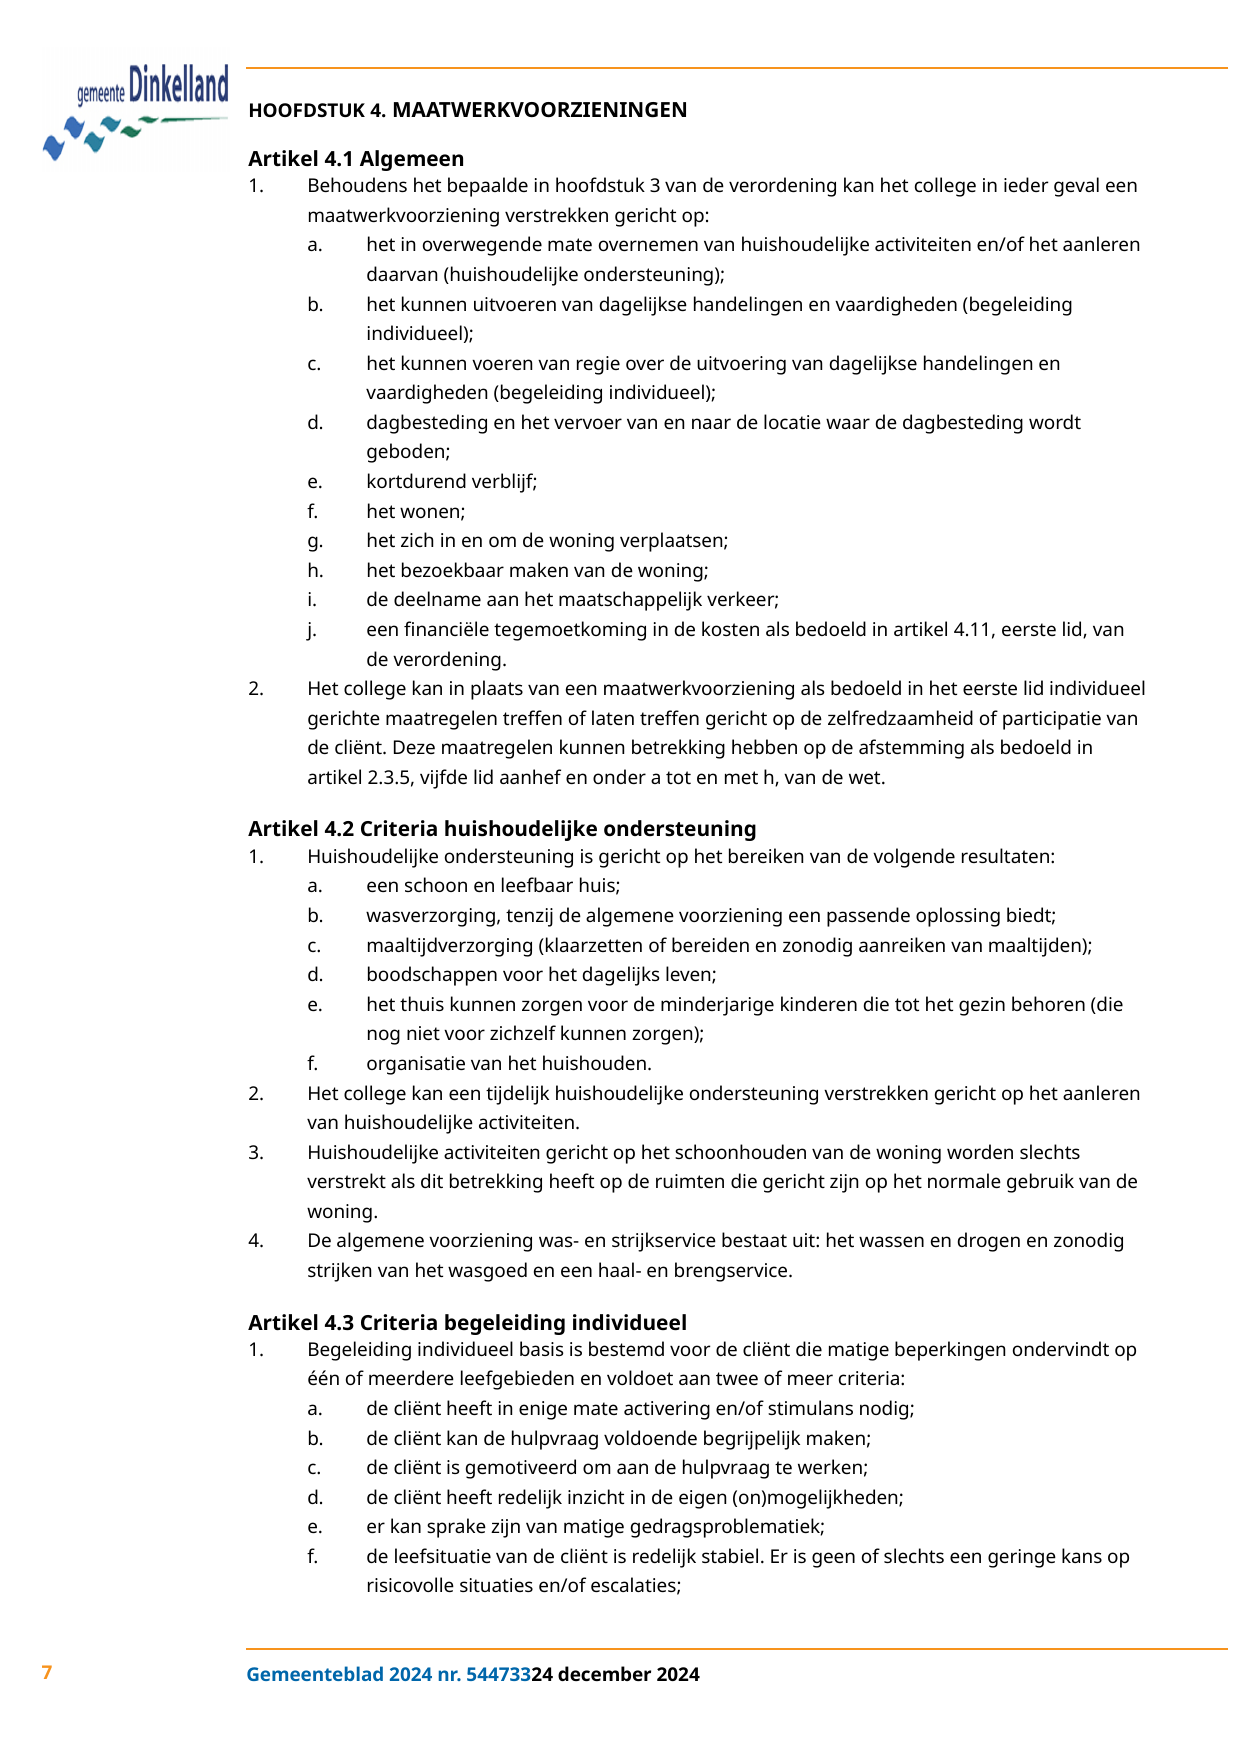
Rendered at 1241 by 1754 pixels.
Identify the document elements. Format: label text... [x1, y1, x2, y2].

list het wonen; [307, 498, 1152, 524]
list Het college kan een tijdelijk huishoudelijke ondersteuning verstrekken gericht op het aanleren van huishoudelijke activiteiten. [248, 1080, 1152, 1135]
text HOOFDSTUK 4. MAATWERKVOORZIENINGEN [248, 95, 1152, 123]
list Het college kan in plaats van een maatwerkvoorziening als bedoeld in het eerste lid individueel gerichte maatregelen treffen of laten treffen gericht op de zelfredzaamheid of participatie van de cliënt. Deze maatregelen kunnen betrekking hebben op de afstemming als bedoeld in artikel 2.3.5, vijfde lid aanhef en onder a tot en met h, van de wet. [248, 675, 1152, 790]
list dagbesteding en het vervoer van en naar de locatie waar de dagbesteding wordt geboden; [307, 409, 1152, 464]
list Begeleiding individueel basis is bestemd voor de cliënt die matige beperkingen ondervindt op één of meerdere leefgebieden en voldoet aan twee of meer criteria: [248, 1336, 1152, 1391]
picture [41, 47, 231, 172]
list het kunnen voeren van regie over de uitvoering van dagelijkse handelingen en vaardigheden (begeleiding individueel); [307, 350, 1152, 405]
list een financiële tegemoetkoming in de kosten als bedoeld in artikel 4.11, eerste lid, van de verordening. [307, 616, 1152, 672]
list maaltijdverzorging (klaarzetten of bereiden en zonodig aanreiken van maaltijden); [307, 932, 1152, 957]
list Huishoudelijke activiteiten gericht op het schoonhouden van de woning worden slechts verstrekt als dit betrekking heeft op de ruimten die gericht zijn op het normale gebruik van de woning. [248, 1139, 1152, 1224]
list er kan sprake zijn van matige gedragsproblematiek; [307, 1513, 1152, 1539]
list de cliënt kan de hulpvraag voldoende begrijpelijk maken; [307, 1425, 1152, 1451]
list wasverzorging, tenzij de algemene voorziening een passende oplossing biedt; [307, 902, 1152, 928]
list de deelname aan het maatschappelijk verkeer; [307, 587, 1152, 612]
list het kunnen uitvoeren van dagelijkse handelingen en vaardigheden (begeleiding individueel); [307, 291, 1152, 346]
list de leefsituatie van de cliënt is redelijk stabiel. Er is geen of slechts een geringe kans op risicovolle situaties en/of escalaties; [307, 1543, 1152, 1598]
list de cliënt heeft redelijk inzicht in de eigen (on)mogelijkheden; [307, 1484, 1152, 1510]
list Huishoudelijke ondersteuning is gericht op het bereiken van de volgende resultaten: [248, 843, 1152, 869]
list De algemene voorziening was- en strijkservice bestaat uit: het wassen en drogen en zonodig strijken van het wasgoed en een haal- en brengservice. [248, 1228, 1152, 1283]
text Artikel 4.3 Criteria begeleiding individueel [248, 1308, 1152, 1336]
list boodschappen voor het dagelijks leven; [307, 961, 1152, 987]
list organisatie van het huishouden. [307, 1050, 1152, 1076]
list de cliënt heeft in enige mate activering en/of stimulans nodig; [307, 1395, 1152, 1421]
text Artikel 4.1 Algemeen [248, 144, 1152, 172]
text Artikel 4.2 Criteria huishoudelijke ondersteuning [248, 814, 1152, 843]
list het thuis kunnen zorgen voor de minderjarige kinderen die tot het gezin behoren (die nog niet voor zichzelf kunnen zorgen); [307, 991, 1152, 1046]
list kortdurend verblijf; [307, 468, 1152, 494]
list Behoudens het bepaalde in hoofdstuk 3 van de verordening kan het college in ieder geval een maatwerkvoorziening verstrekken gericht op: [248, 172, 1152, 228]
list het in overwegende mate overnemen van huishoudelijke activiteiten en/of het aanleren daarvan (huishoudelijke ondersteuning); [307, 232, 1152, 287]
list de cliënt is gemotiveerd om aan de hulpvraag te werken; [307, 1454, 1152, 1480]
list het zich in en om de woning verplaatsen; [307, 527, 1152, 553]
list het bezoekbaar maken van de woning; [307, 557, 1152, 583]
list een schoon en leefbaar huis; [307, 873, 1152, 898]
